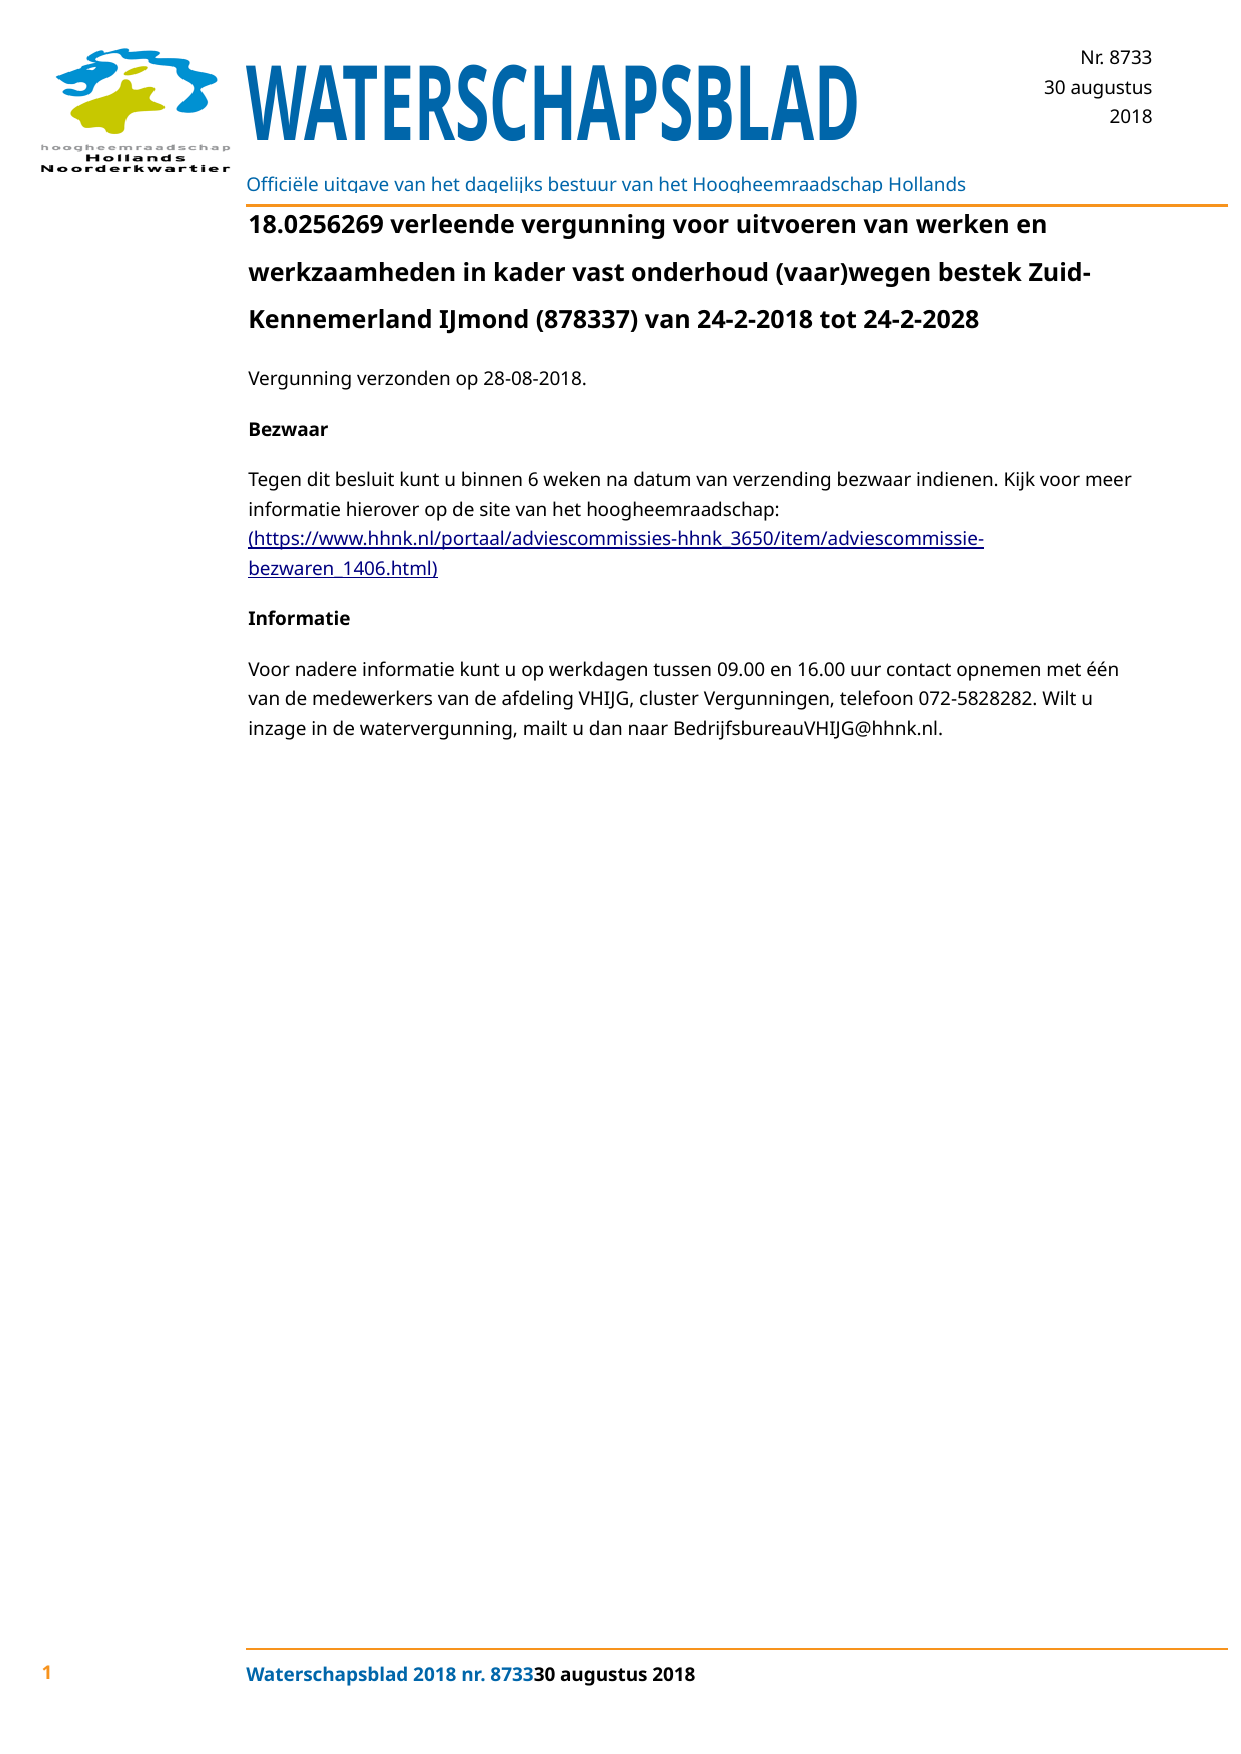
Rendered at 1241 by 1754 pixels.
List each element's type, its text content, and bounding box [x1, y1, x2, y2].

text Bezwaar [248, 416, 1152, 442]
text 18.0256269 verleende vergunning voor uitvoeren van werken en werkzaamheden in kader vast onderhoud (vaar)wegen bestek Zuid-Kennemerland IJmond (878337) van 24-2-2018 tot 24-2-2028 [248, 207, 1152, 336]
text Tegen dit besluit kunt u binnen 6 weken na datum van verzending bezwaar indienen. Kijk voor meer informatie hierover op de site van het hoogheemraadschap: (https://www.hhnk.nl/portaal/adviescommissies-hhnk_3650/item/adviescommissie-bezwaren_1406.html) [248, 466, 1152, 581]
text Vergunning verzonden op 28-08-2018. [248, 366, 1152, 391]
text Informatie [248, 606, 1152, 631]
picture [41, 47, 231, 172]
text Voor nadere informatie kunt u op werkdagen tussen 09.00 en 16.00 uur contact opnemen met één van de medewerkers van de afdeling VHIJG, cluster Vergunningen, telefoon 072-5828282. Wilt u inzage in de watervergunning, mailt u dan naar BedrijfsbureauVHIJG@hhnk.nl. [248, 656, 1152, 741]
